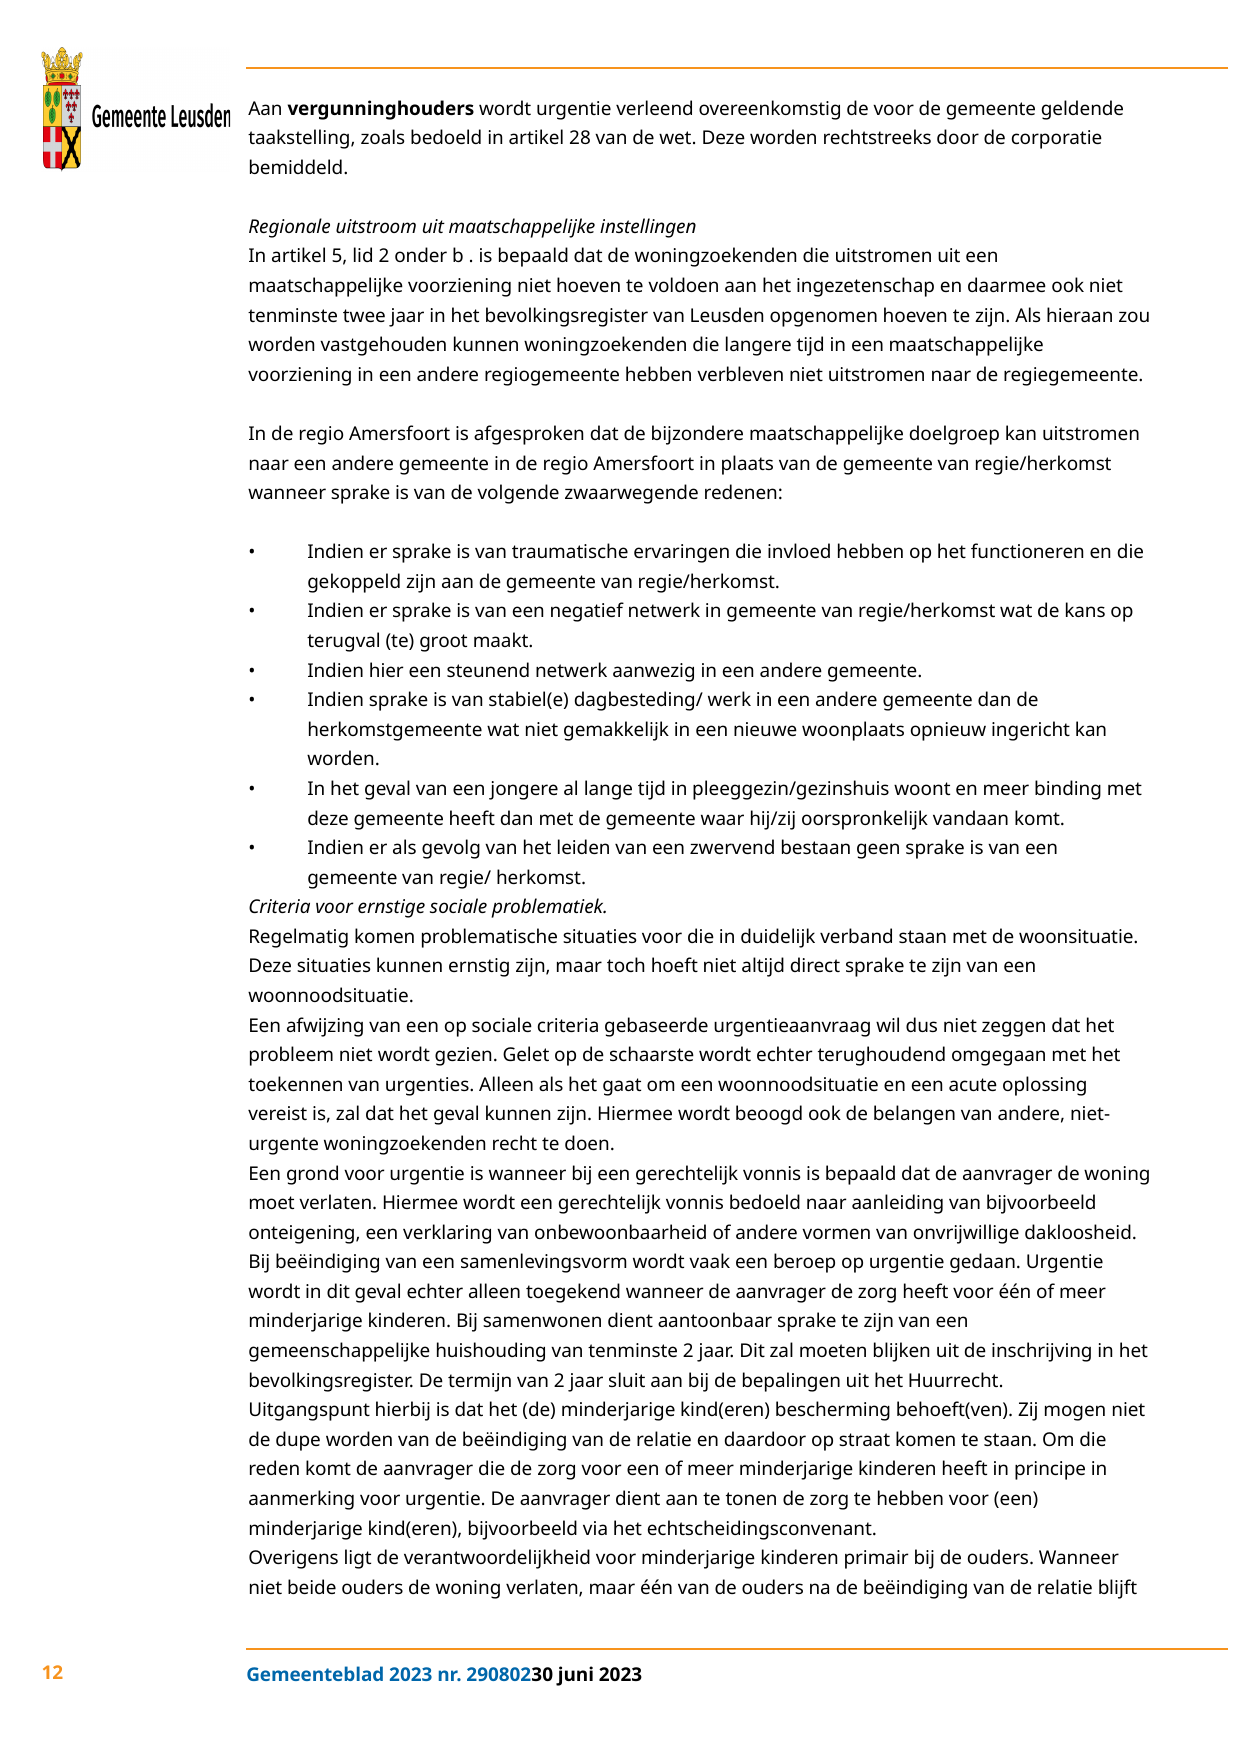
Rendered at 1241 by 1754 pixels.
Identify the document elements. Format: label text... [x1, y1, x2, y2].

text Criteria voor ernstige sociale problematiek. [248, 893, 1152, 919]
list Indien hier een steunend netwerk aanwezig in een andere gemeente. [248, 657, 1152, 683]
text Bij beëindiging van een samenlevingsvorm wordt vaak een beroep op urgentie gedaan. Urgentie wordt in dit geval echter alleen toegekend wanneer de aanvrager de zorg heeft voor één of meer minderjarige kinderen. Bij samenwonen dient aantoonbaar sprake te zijn van een gemeenschappelijke huishouding van tenminste 2 jaar. Dit zal moeten blijken uit de inschrijving in het bevolkingsregister. De termijn van 2 jaar sluit aan bij de bepalingen uit het Huurrecht. [248, 1248, 1152, 1393]
list Indien sprake is van stabiel(e) dagbesteding/ werk in een andere gemeente dan de herkomstgemeente wat niet gemakkelijk in een nieuwe woonplaats opnieuw ingericht kan worden. [248, 686, 1152, 771]
text Overigens ligt de verantwoordelijkheid voor minderjarige kinderen primair bij de ouders. Wanneer niet beide ouders de woning verlaten, maar één van de ouders na de beëindiging van de relatie blijft [248, 1544, 1152, 1600]
text Een grond voor urgentie is wanneer bij een gerechtelijk vonnis is bepaald dat de aanvrager de woning moet verlaten. Hiermee wordt een gerechtelijk vonnis bedoeld naar aanleiding van bijvoorbeeld onteigening, een verklaring van onbewoonbaarheid of andere vormen van onvrijwillige dakloosheid. [248, 1160, 1152, 1245]
list Indien er sprake is van traumatische ervaringen die invloed hebben op het functioneren en die gekoppeld zijn aan de gemeente van regie/herkomst. [248, 538, 1152, 594]
text Uitgangspunt hierbij is dat het (de) minderjarige kind(eren) bescherming behoeft(ven). Zij mogen niet de dupe worden van de beëindiging van de relatie en daardoor op straat komen te staan. Om die reden komt de aanvrager die de zorg voor een of meer minderjarige kinderen heeft in principe in aanmerking voor urgentie. De aanvrager dient aan te tonen de zorg te hebben voor (een) minderjarige kind(eren), bijvoorbeeld via het echtscheidingsconvenant. [248, 1396, 1152, 1541]
list Indien er sprake is van een negatief netwerk in gemeente van regie/herkomst wat de kans op terugval (te) groot maakt. [248, 598, 1152, 653]
picture [41, 47, 231, 172]
text Regionale uitstroom uit maatschappelijke instellingen [248, 213, 1152, 239]
list Indien er als gevolg van het leiden van een zwervend bestaan geen sprake is van een gemeente van regie/ herkomst. [248, 834, 1152, 890]
text Regelmatig komen problematische situaties voor die in duidelijk verband staan met de woonsituatie. Deze situaties kunnen ernstig zijn, maar toch hoeft niet altijd direct sprake te zijn van een woonnoodsituatie. [248, 923, 1152, 1008]
text Aan vergunninghouders wordt urgentie verleend overeenkomstig de voor de gemeente geldende taakstelling, zoals bedoeld in artikel 28 van de wet. Deze worden rechtstreeks door de corporatie bemiddeld. [248, 95, 1152, 180]
text In artikel 5, lid 2 onder b . is bepaald dat de woningzoekenden die uitstromen uit een maatschappelijke voorziening niet hoeven te voldoen aan het ingezetenschap en daarmee ook niet tenminste twee jaar in het bevolkingsregister van Leusden opgenomen hoeven te zijn. Als hieraan zou worden vastgehouden kunnen woningzoekenden die langere tijd in een maatschappelijke voorziening in een andere regiogemeente hebben verbleven niet uitstromen naar de regiegemeente. [248, 243, 1152, 387]
text In de regio Amersfoort is afgesproken dat de bijzondere maatschappelijke doelgroep kan uitstromen naar een andere gemeente in de regio Amersfoort in plaats van de gemeente van regie/herkomst wanneer sprake is van de volgende zwaarwegende redenen: [248, 420, 1152, 505]
list In het geval van een jongere al lange tijd in pleeggezin/gezinshuis woont en meer binding met deze gemeente heeft dan met de gemeente waar hij/zij oorspronkelijk vandaan komt. [248, 775, 1152, 831]
text Een afwijzing van een op sociale criteria gebaseerde urgentieaanvraag wil dus niet zeggen dat het probleem niet wordt gezien. Gelet op de schaarste wordt echter terughoudend omgegaan met het toekennen van urgenties. Alleen als het gaat om een woonnoodsituatie en een acute oplossing vereist is, zal dat het geval kunnen zijn. Hiermee wordt beoogd ook de belangen van andere, niet- urgente woningzoekenden recht te doen. [248, 1012, 1152, 1156]
